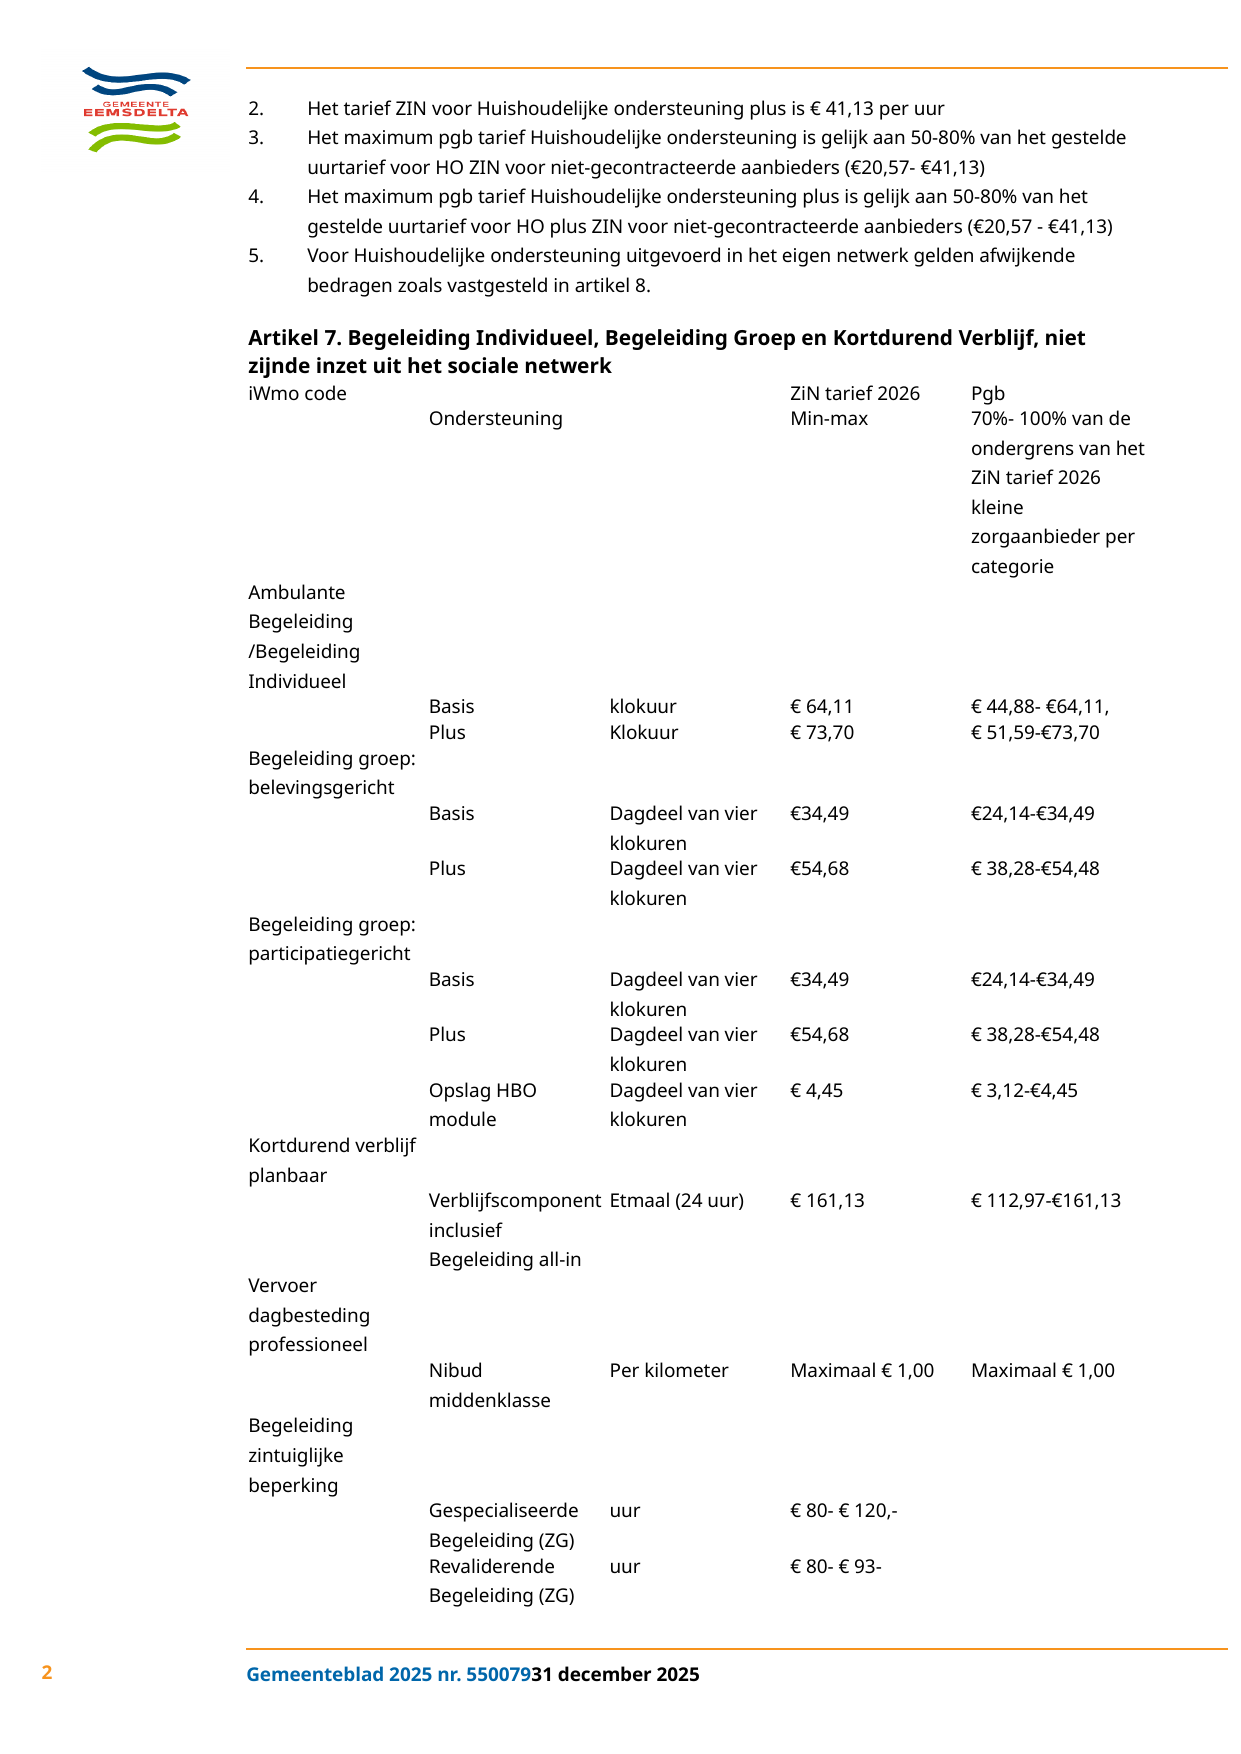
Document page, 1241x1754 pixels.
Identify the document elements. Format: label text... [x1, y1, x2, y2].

table_cell Dagdeel van vier klokuren [609, 800, 790, 856]
table_cell [429, 911, 609, 966]
table_cell € 38,28-€54,48 [971, 1022, 1152, 1077]
table_cell [429, 1132, 609, 1187]
table_cell €34,49 [790, 800, 971, 856]
table_cell [790, 579, 971, 693]
table_header ZiN tarief 2026 [790, 380, 971, 405]
table_cell [248, 800, 429, 856]
table_cell klokuur [609, 694, 790, 719]
table_cell [790, 745, 971, 800]
table_cell €54,68 [790, 856, 971, 911]
list Het maximum pgb tarief Huishoudelijke ondersteuning is gelijk aan 50-80% van het gestelde uurtarief voor HO ZIN voor niet-gecontracteerde aanbieders (€20,57- €41,13) [248, 124, 1152, 180]
table_header [429, 380, 609, 405]
table_cell € 161,13 [790, 1188, 971, 1272]
table_cell [609, 1132, 790, 1187]
table_cell [609, 579, 790, 693]
table_cell Maximaal € 1,00 [971, 1357, 1152, 1413]
table_cell [248, 1498, 429, 1553]
table_cell Ambulante Begeleiding /Begeleiding Individueel [248, 579, 429, 693]
text Artikel 7. Begeleiding Individueel, Begeleiding Groep en Kortdurend Verblijf, niet zijnde inzet uit het sociale netwerk [248, 323, 1152, 379]
table_cell [971, 1413, 1152, 1497]
table_cell Basis [429, 966, 609, 1022]
table_cell Min-max [790, 405, 971, 579]
table_cell [790, 1132, 971, 1187]
table_cell € 80- € 120,- [790, 1498, 971, 1553]
table_cell €34,49 [790, 966, 971, 1022]
table_cell [429, 745, 609, 800]
list Het maximum pgb tarief Huishoudelijke ondersteuning plus is gelijk aan 50-80% van het gestelde uurtarief voor HO plus ZIN voor niet-gecontracteerde aanbieders (€20,57 - €41,13) [248, 183, 1152, 239]
table_cell Revaliderende Begeleiding (ZG) [429, 1553, 609, 1608]
table_cell Plus [429, 1022, 609, 1077]
table_cell [971, 1273, 1152, 1357]
table_cell €24,14-€34,49 [971, 800, 1152, 856]
table_cell [248, 966, 429, 1022]
table_cell Kortdurend verblijf planbaar [248, 1132, 429, 1187]
table_cell Begeleiding zintuiglijke beperking [248, 1413, 429, 1497]
table_cell [609, 405, 790, 579]
table_cell Klokuur [609, 719, 790, 745]
table_cell €24,14-€34,49 [971, 966, 1152, 1022]
table_cell €54,68 [790, 1022, 971, 1077]
table_cell [971, 579, 1152, 693]
table_cell [248, 719, 429, 745]
table_cell Plus [429, 719, 609, 745]
table_cell Begeleiding groep: participatiegericht [248, 911, 429, 966]
table_cell [609, 1273, 790, 1357]
table_cell [248, 1022, 429, 1077]
table_cell [971, 1498, 1152, 1553]
table_cell Plus [429, 856, 609, 911]
table_cell Dagdeel van vier klokuren [609, 1077, 790, 1132]
table_cell [248, 694, 429, 719]
table_cell [971, 745, 1152, 800]
table_cell Ondersteuning [429, 405, 609, 579]
picture [41, 47, 231, 172]
table_cell [971, 911, 1152, 966]
table_cell uur [609, 1498, 790, 1553]
table_cell Verblijfscomponent inclusief Begeleiding all-in [429, 1188, 609, 1272]
table_cell Basis [429, 694, 609, 719]
table_cell Maximaal € 1,00 [790, 1357, 971, 1413]
table_cell € 64,11 [790, 694, 971, 719]
table_cell Dagdeel van vier klokuren [609, 966, 790, 1022]
table_cell Opslag HBO module [429, 1077, 609, 1132]
table_cell [971, 1553, 1152, 1608]
table_cell 70%- 100% van de ondergrens van het ZiN tarief 2026 kleine zorgaanbieder per categorie [971, 405, 1152, 579]
table_cell [609, 745, 790, 800]
table_cell [971, 1132, 1152, 1187]
table_cell € 51,59-€73,70 [971, 719, 1152, 745]
list Voor Huishoudelijke ondersteuning uitgevoerd in het eigen netwerk gelden afwijkende bedragen zoals vastgesteld in artikel 8. [248, 243, 1152, 298]
table_cell Nibud middenklasse [429, 1357, 609, 1413]
table_cell [790, 1413, 971, 1497]
list Het tarief ZIN voor Huishoudelijke ondersteuning plus is € 41,13 per uur [248, 95, 1152, 121]
table_cell uur [609, 1553, 790, 1608]
table_cell [429, 579, 609, 693]
table_cell [790, 911, 971, 966]
table_cell [248, 1357, 429, 1413]
table_cell € 80- € 93- [790, 1553, 971, 1608]
table_cell € 4,45 [790, 1077, 971, 1132]
table_cell [609, 1413, 790, 1497]
table_cell [790, 1273, 971, 1357]
table_cell [248, 405, 429, 579]
table_cell Vervoer dagbesteding professioneel [248, 1273, 429, 1357]
table_cell € 73,70 [790, 719, 971, 745]
table_cell [248, 1553, 429, 1608]
table_cell Basis [429, 800, 609, 856]
table_cell Dagdeel van vier klokuren [609, 1022, 790, 1077]
table_cell Dagdeel van vier klokuren [609, 856, 790, 911]
table_cell € 38,28-€54,48 [971, 856, 1152, 911]
table_cell Begeleiding groep: belevingsgericht [248, 745, 429, 800]
table_cell Per kilometer [609, 1357, 790, 1413]
table_cell € 44,88- €64,11, [971, 694, 1152, 719]
table_cell [248, 1188, 429, 1272]
table_cell [248, 1077, 429, 1132]
table_cell [429, 1273, 609, 1357]
table_cell Etmaal (24 uur) [609, 1188, 790, 1272]
table_cell Gespecialiseerde Begeleiding (ZG) [429, 1498, 609, 1553]
table_header [609, 380, 790, 405]
table_cell € 3,12-€4,45 [971, 1077, 1152, 1132]
table_cell [248, 856, 429, 911]
table_cell € 112,97-€161,13 [971, 1188, 1152, 1272]
table_header iWmo code [248, 380, 429, 405]
table_cell [429, 1413, 609, 1497]
table_cell [609, 911, 790, 966]
table_header Pgb [971, 380, 1152, 405]
